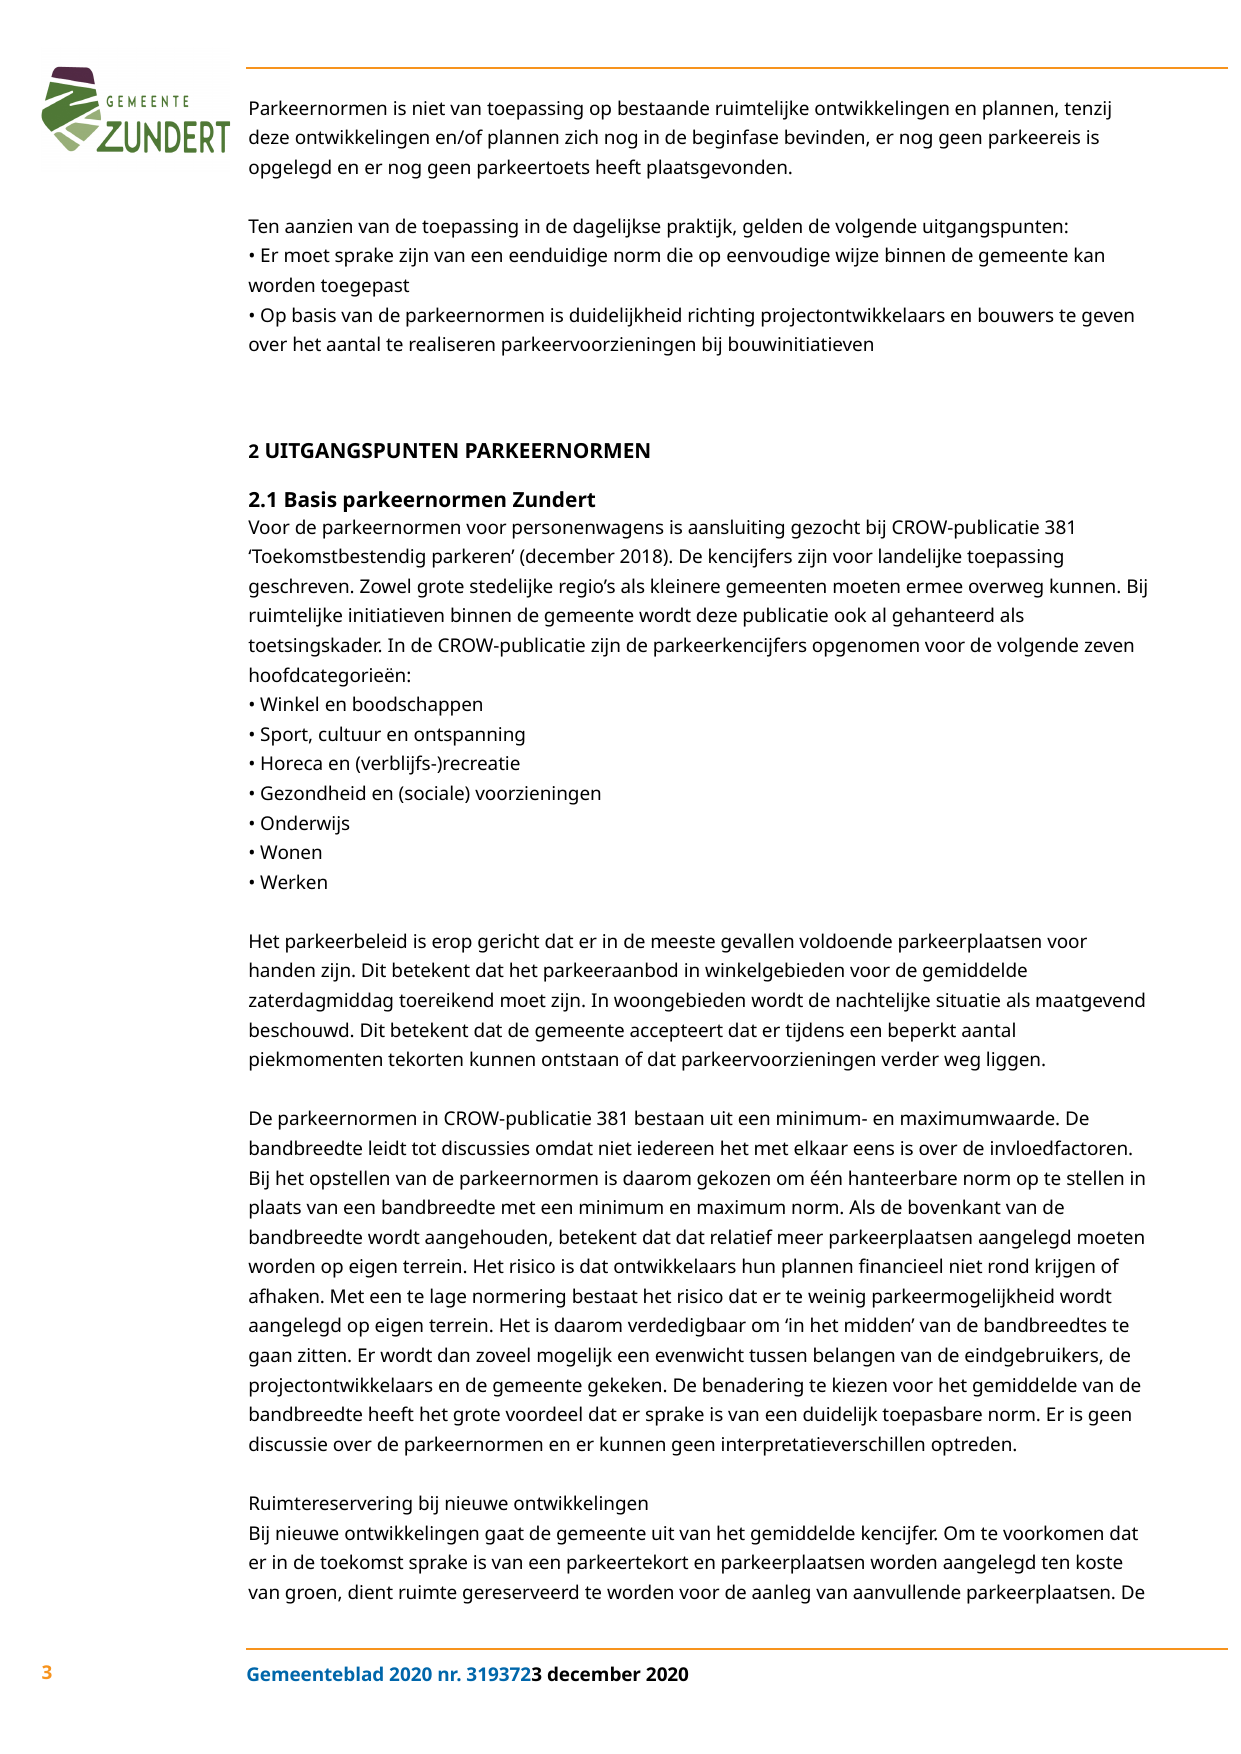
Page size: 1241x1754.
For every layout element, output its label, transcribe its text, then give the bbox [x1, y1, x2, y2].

text Ruimtereservering bij nieuwe ontwikkelingen [248, 1490, 1152, 1516]
text • Er moet sprake zijn van een eenduidige norm die op eenvoudige wijze binnen de gemeente kan worden toegepast [248, 243, 1152, 298]
text • Onderwijs [248, 810, 1152, 836]
text Bij nieuwe ontwikkelingen gaat de gemeente uit van het gemiddelde kencijfer. Om te voorkomen dat er in de toekomst sprake is van een parkeertekort en parkeerplaatsen worden aangelegd ten koste van groen, dient ruimte gereserveerd te worden voor de aanleg van aanvullende parkeerplaatsen. De [248, 1520, 1152, 1605]
text Het parkeerbeleid is erop gericht dat er in de meeste gevallen voldoende parkeerplaatsen voor handen zijn. Dit betekent dat het parkeeraanbod in winkelgebieden voor de gemiddelde zaterdagmiddag toereikend moet zijn. In woongebieden wordt de nachtelijke situatie als maatgevend beschouwd. Dit betekent dat de gemeente accepteert dat er tijdens een beperkt aantal piekmomenten tekorten kunnen ontstaan of dat parkeervoorzieningen verder weg liggen. [248, 928, 1152, 1072]
text • Werken [248, 869, 1152, 895]
text • Winkel en boodschappen [248, 691, 1152, 717]
text 2 UITGANGSPUNTEN PARKEERNORMEN [248, 436, 1152, 465]
picture [41, 47, 231, 172]
text • Wonen [248, 839, 1152, 865]
text De parkeernormen in CROW-publicatie 381 bestaan uit een minimum- en maximumwaarde. De bandbreedte leidt tot discussies omdat niet iedereen het met elkaar eens is over de invloedfactoren. Bij het opstellen van de parkeernormen is daarom gekozen om één hanteerbare norm op te stellen in plaats van een bandbreedte met een minimum en maximum norm. Als de bovenkant van de bandbreedte wordt aangehouden, betekent dat dat relatief meer parkeerplaatsen aangelegd moeten worden op eigen terrein. Het risico is dat ontwikkelaars hun plannen financieel niet rond krijgen of afhaken. Met een te lage normering bestaat het risico dat er te weinig parkeermogelijkheid wordt aangelegd op eigen terrein. Het is daarom verdedigbaar om ‘in het midden’ van de bandbreedtes te gaan zitten. Er wordt dan zoveel mogelijk een evenwicht tussen belangen van de eindgebruikers, de projectontwikkelaars en de gemeente gekeken. De benadering te kiezen voor het gemiddelde van de bandbreedte heeft het grote voordeel dat er sprake is van een duidelijk toepasbare norm. Er is geen discussie over de parkeernormen en er kunnen geen interpretatieverschillen optreden. [248, 1106, 1152, 1457]
text • Op basis van de parkeernormen is duidelijkheid richting projectontwikkelaars en bouwers te geven over het aantal te realiseren parkeervoorzieningen bij bouwinitiatieven [248, 302, 1152, 357]
text 2.1 Basis parkeernormen Zundert [248, 486, 1152, 514]
text Ten aanzien van de toepassing in de dagelijkse praktijk, gelden de volgende uitgangspunten: [248, 213, 1152, 239]
text Parkeernormen is niet van toepassing op bestaande ruimtelijke ontwikkelingen en plannen, tenzij deze ontwikkelingen en/of plannen zich nog in de beginfase bevinden, er nog geen parkeereis is opgelegd en er nog geen parkeertoets heeft plaatsgevonden. [248, 95, 1152, 180]
text • Horeca en (verblijfs-)recreatie [248, 751, 1152, 776]
text • Sport, cultuur en ontspanning [248, 721, 1152, 747]
text • Gezondheid en (sociale) voorzieningen [248, 780, 1152, 806]
text Voor de parkeernormen voor personenwagens is aansluiting gezocht bij CROW-publicatie 381 ‘Toekomstbestendig parkeren’ (december 2018). De kencijfers zijn voor landelijke toepassing geschreven. Zowel grote stedelijke regio’s als kleinere gemeenten moeten ermee overweg kunnen. Bij ruimtelijke initiatieven binnen de gemeente wordt deze publicatie ook al gehanteerd als toetsingskader. In de CROW-publicatie zijn de parkeerkencijfers opgenomen voor de volgende zeven hoofdcategorieën: [248, 514, 1152, 688]
